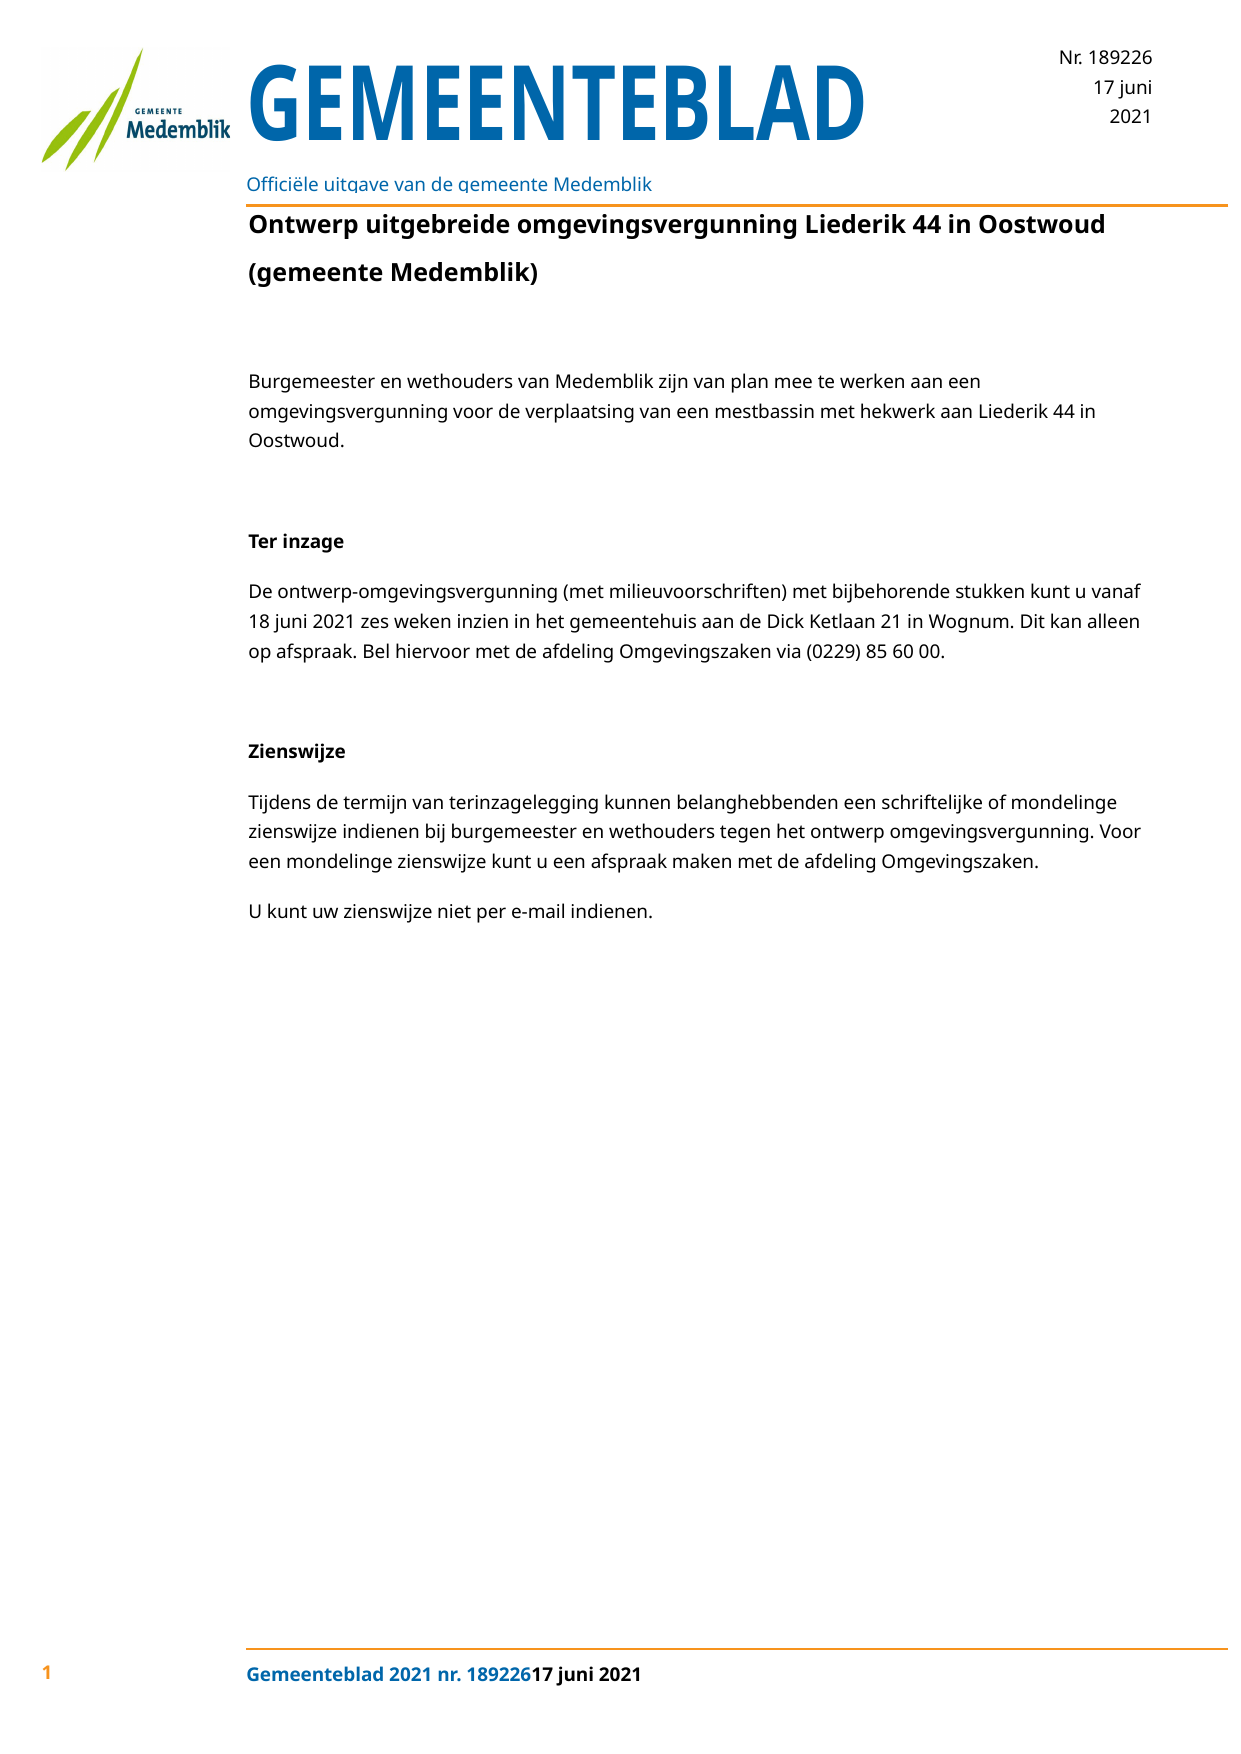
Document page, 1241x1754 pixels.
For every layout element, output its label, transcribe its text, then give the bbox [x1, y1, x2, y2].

text Ontwerp uitgebreide omgevingsvergunning Liederik 44 in Oostwoud (gemeente Medemblik) [248, 207, 1152, 288]
text U kunt uw zienswijze niet per e-mail indienen. [248, 899, 1152, 924]
text De ontwerp-omgevingsvergunning (met milieuvoorschriften) met bijbehorende stukken kunt u vanaf 18 juni 2021 zes weken inzien in het gemeentehuis aan de Dick Ketlaan 21 in Wognum. Dit kan alleen op afspraak. Bel hiervoor met de afdeling Omgevingszaken via (0229) 85 60 00. [248, 579, 1152, 664]
picture [41, 47, 231, 172]
text Tijdens de termijn van terinzagelegging kunnen belanghebbenden een schriftelijke of mondelinge zienswijze indienen bij burgemeester en wethouders tegen het ontwerp omgevingsvergunning. Voor een mondelinge zienswijze kunt u een afspraak maken met de afdeling Omgevingszaken. [248, 789, 1152, 874]
text Burgemeester en wethouders van Medemblik zijn van plan mee te werken aan een omgevingsvergunning voor de verplaatsing van een mestbassin met hekwerk aan Liederik 44 in Oostwoud. [248, 368, 1152, 453]
text Zienswijze [248, 739, 1152, 764]
text Ter inzage [248, 528, 1152, 554]
